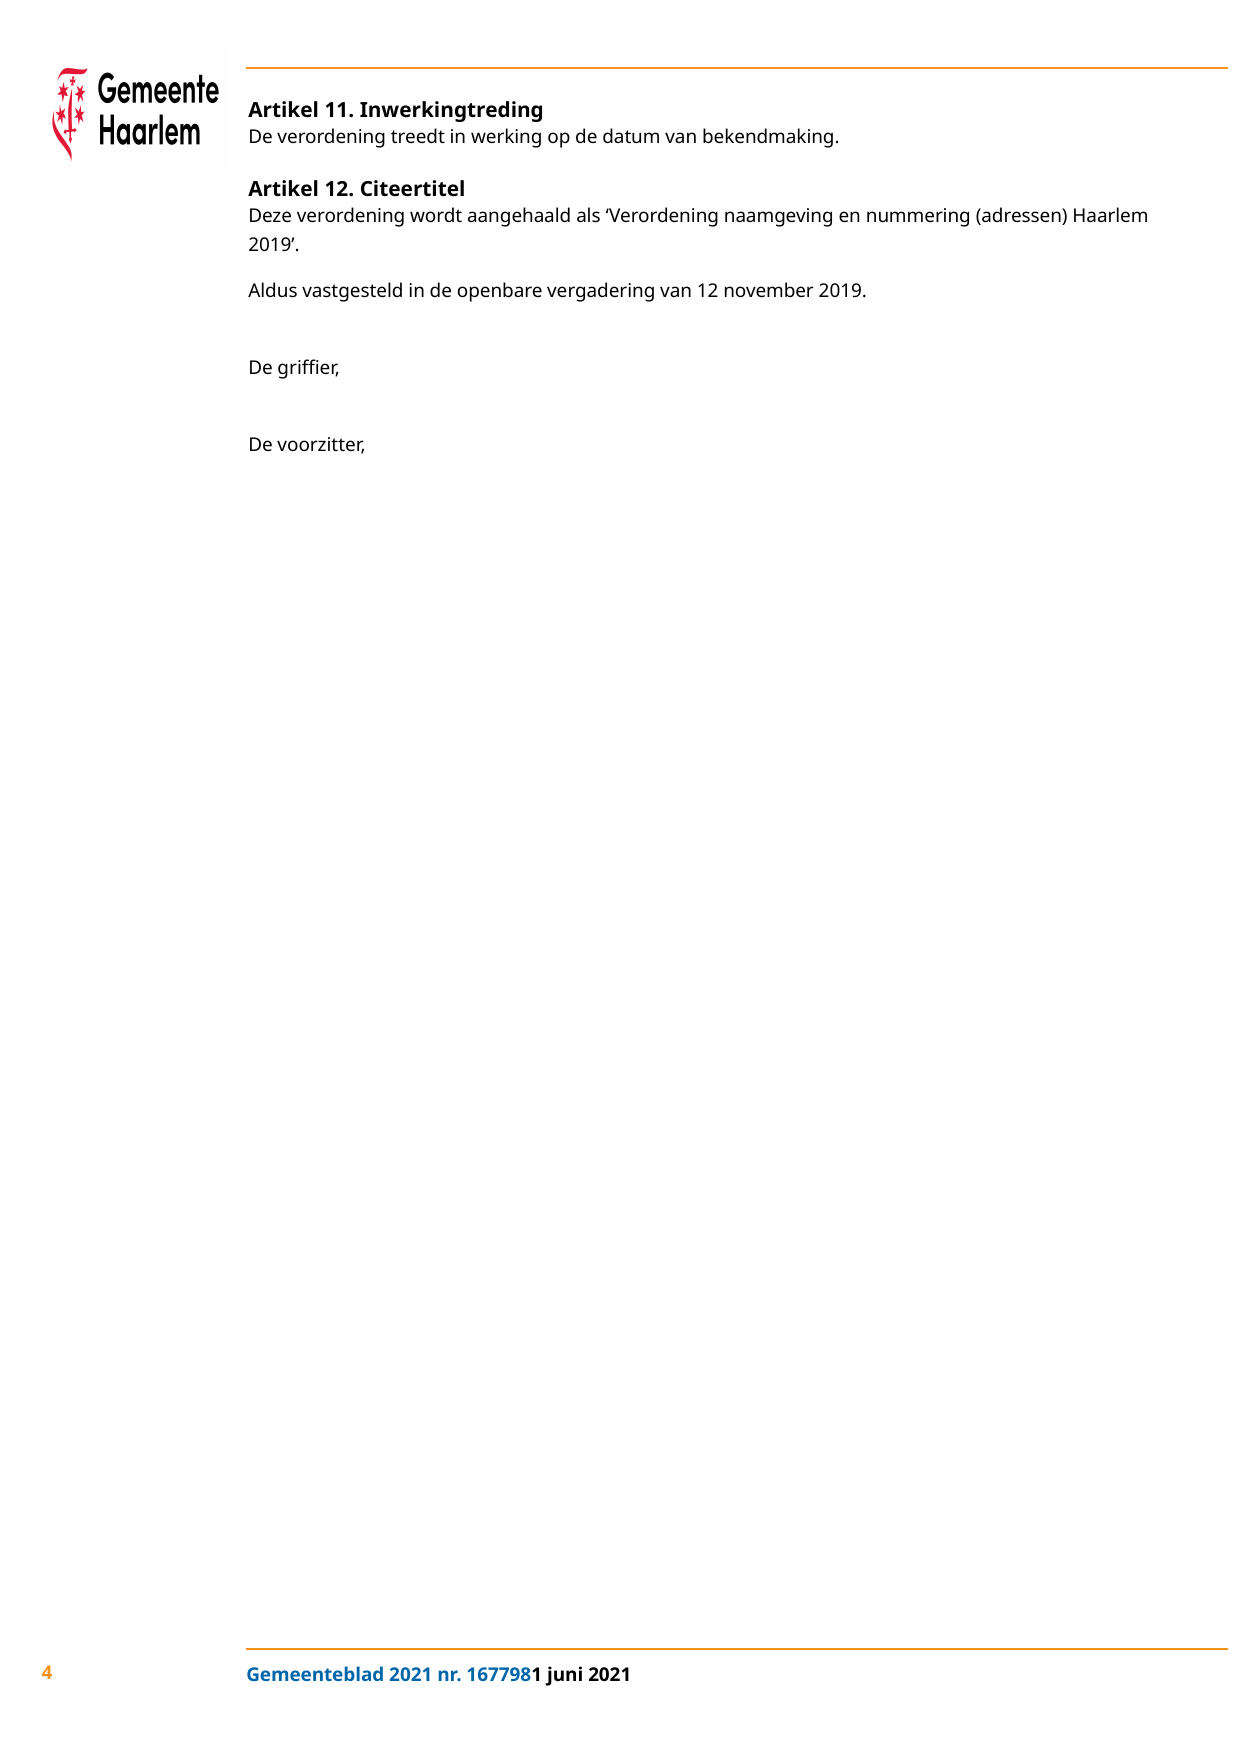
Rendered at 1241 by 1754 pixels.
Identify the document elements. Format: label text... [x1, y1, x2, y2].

text Artikel 11. Inwerkingtreding [248, 95, 1152, 123]
text Aldus vastgesteld in de openbare vergadering van 12 november 2019. [248, 277, 1152, 303]
text De voorzitter, [248, 432, 1152, 457]
text De griffier, [248, 354, 1152, 380]
picture [41, 47, 231, 172]
text De verordening treedt in werking op de datum van bekendmaking. [248, 123, 1152, 149]
text Artikel 12. Citeertitel [248, 174, 1152, 202]
text Deze verordening wordt aangehaald als ‘Verordening naamgeving en nummering (adressen) Haarlem 2019’. [248, 202, 1152, 257]
